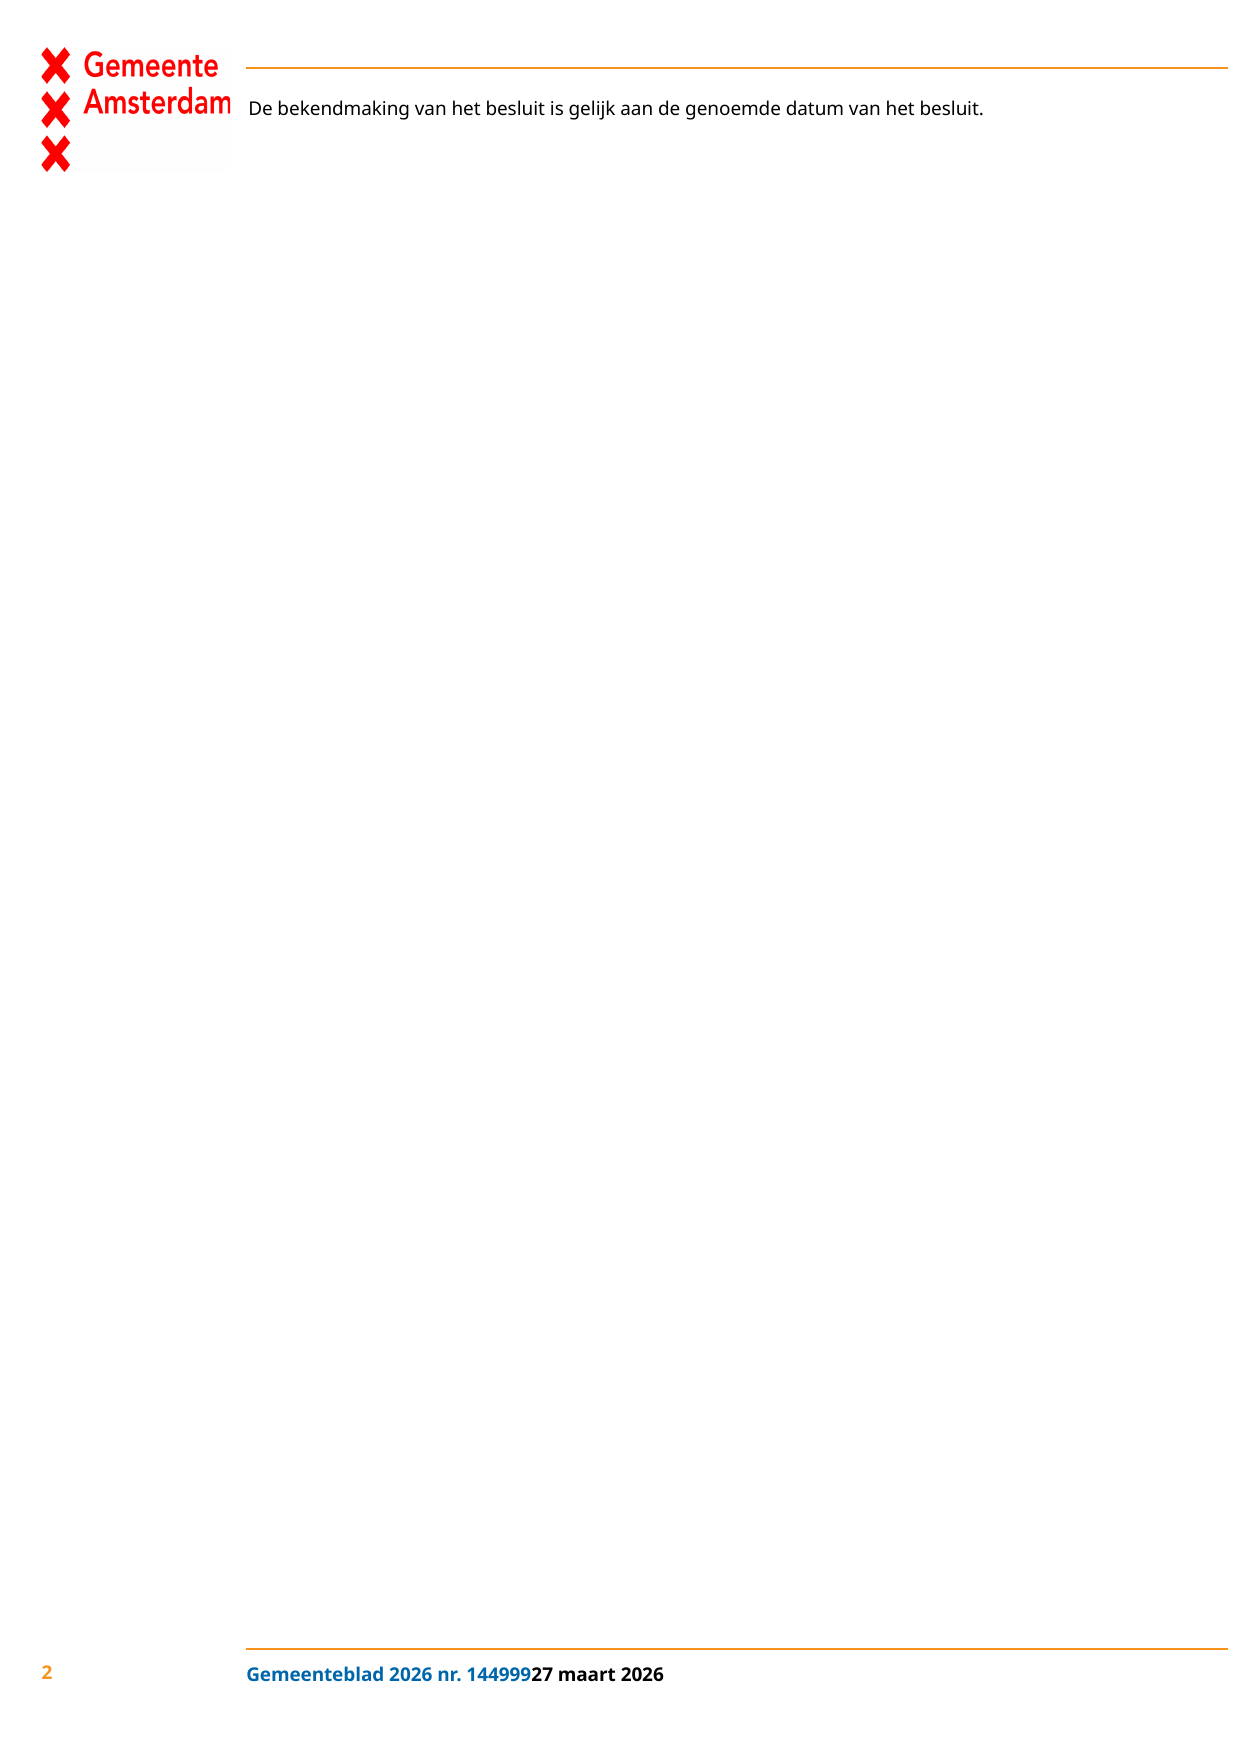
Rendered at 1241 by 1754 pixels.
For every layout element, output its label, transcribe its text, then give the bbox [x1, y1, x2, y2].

text De bekendmaking van het besluit is gelijk aan de genoemde datum van het besluit. [248, 95, 1152, 121]
picture [41, 47, 231, 172]
